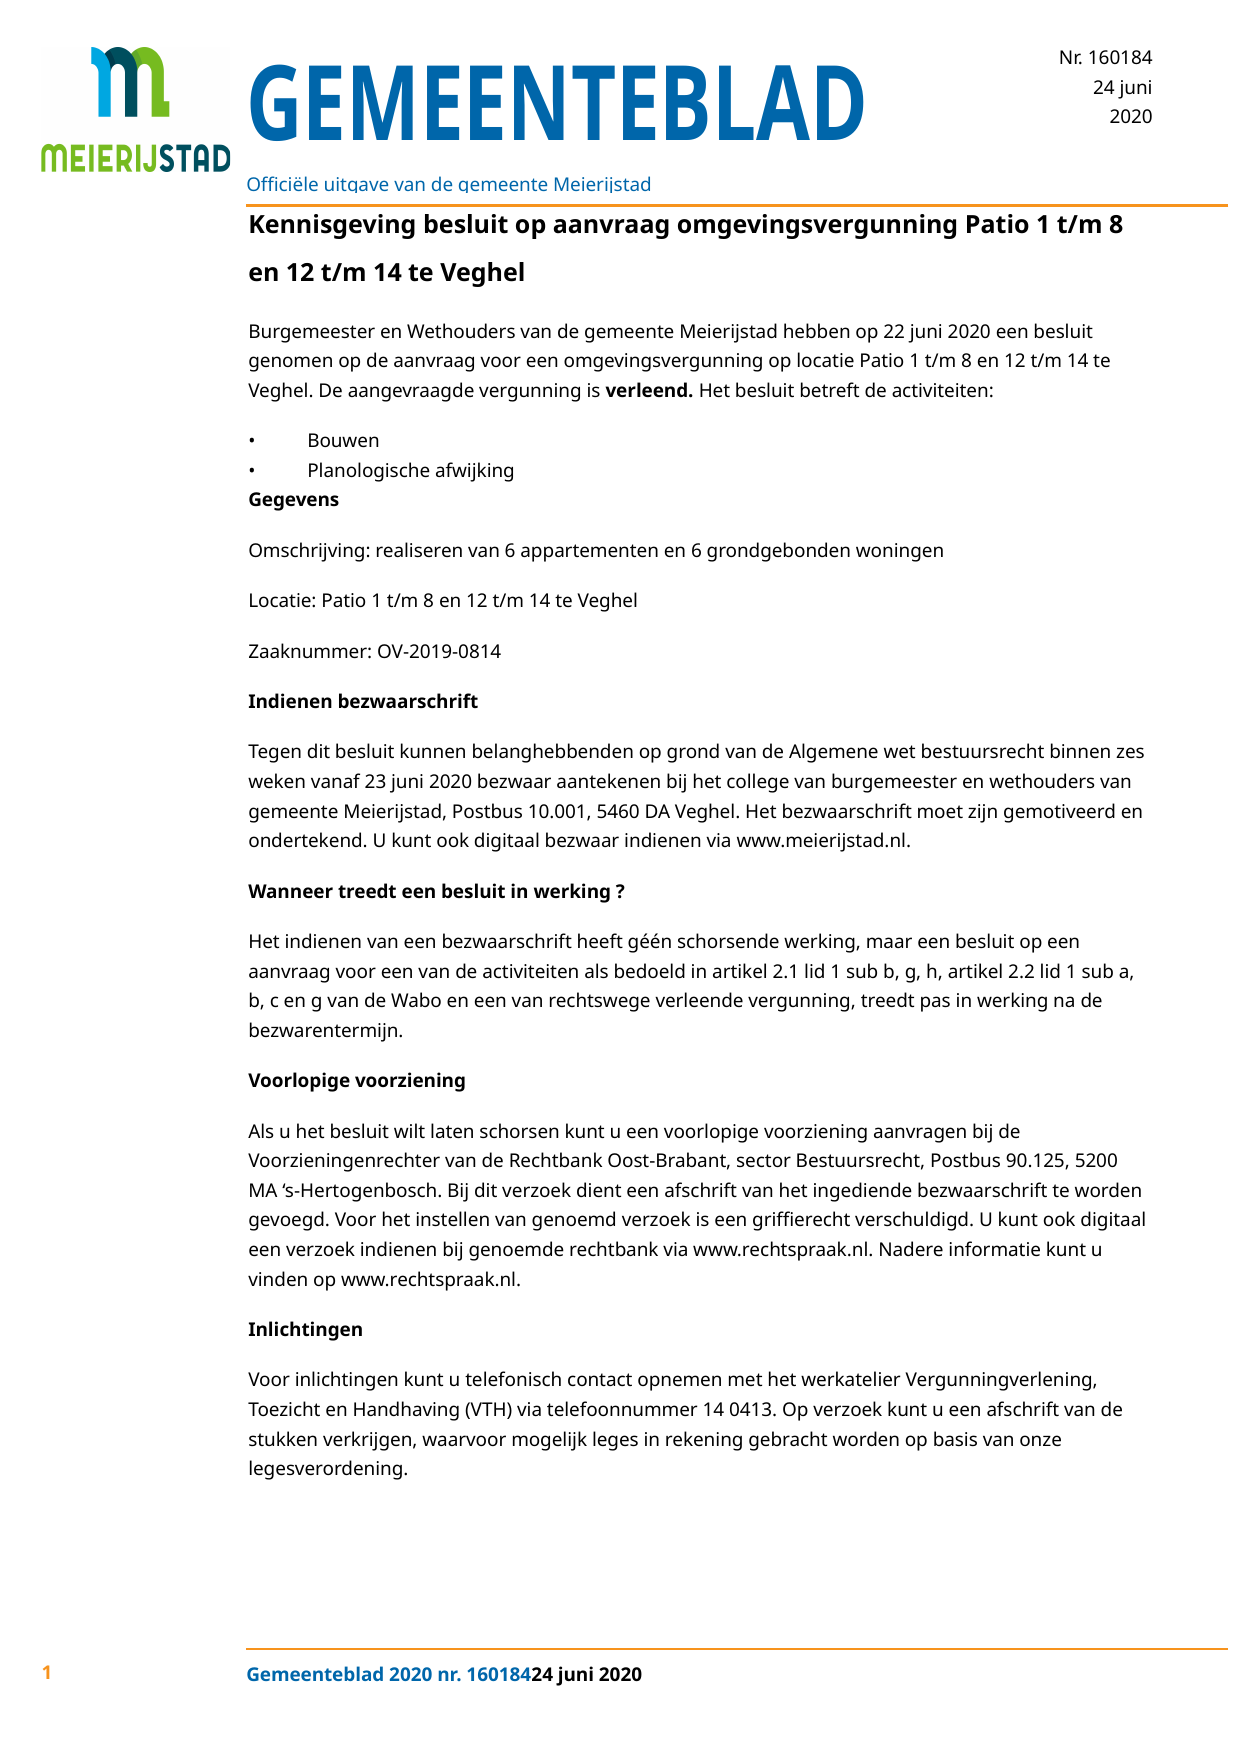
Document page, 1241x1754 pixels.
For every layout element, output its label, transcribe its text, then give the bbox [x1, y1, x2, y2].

text Kennisgeving besluit op aanvraag omgevingsvergunning Patio 1 t/m 8 en 12 t/m 14 te Veghel [248, 207, 1152, 288]
text Omschrijving: realiseren van 6 appartementen en 6 grondgebonden woningen [248, 537, 1152, 563]
text Inlichtingen [248, 1316, 1152, 1342]
text Wanneer treedt een besluit in werking ? [248, 878, 1152, 904]
text Het indienen van een bezwaarschrift heeft géén schorsende werking, maar een besluit op een aanvraag voor een van de activiteiten als bedoeld in artikel 2.1 lid 1 sub b, g, h, artikel 2.2 lid 1 sub a, b, c en g van de Wabo en een van rechtswege verleende vergunning, treedt pas in werking na de bezwarentermijn. [248, 928, 1152, 1043]
text Voor inlichtingen kunt u telefonisch contact opnemen met het werkatelier Vergunningverlening, Toezicht en Handhaving (VTH) via telefoonnummer 14 0413. Op verzoek kunt u een afschrift van de stukken verkrijgen, waarvoor mogelijk leges in rekening gebracht worden op basis van onze legesverordening. [248, 1367, 1152, 1481]
text Gegevens [248, 487, 1152, 512]
list Planologische afwijking [248, 457, 1152, 483]
text Tegen dit besluit kunnen belanghebbenden op grond van de Algemene wet bestuursrecht binnen zes weken vanaf 23 juni 2020 bezwaar aantekenen bij het college van burgemeester en wethouders van gemeente Meierijstad, Postbus 10.001, 5460 DA Veghel. Het bezwaarschrift moet zijn gemotiveerd en ondertekend. U kunt ook digitaal bezwaar indienen via www.meierijstad.nl. [248, 739, 1152, 853]
text Locatie: Patio 1 t/m 8 en 12 t/m 14 te Veghel [248, 587, 1152, 613]
text Indienen bezwaarschrift [248, 688, 1152, 714]
text Zaaknummer: OV-2019-0814 [248, 638, 1152, 664]
picture [41, 47, 231, 172]
list Bouwen [248, 427, 1152, 453]
text Voorlopige voorziening [248, 1067, 1152, 1093]
text Burgemeester en Wethouders van de gemeente Meierijstad hebben op 22 juni 2020 een besluit genomen op de aanvraag voor een omgevingsvergunning op locatie Patio 1 t/m 8 en 12 t/m 14 te Veghel. De aangevraagde vergunning is verleend. Het besluit betreft de activiteiten: [248, 318, 1152, 403]
text Als u het besluit wilt laten schorsen kunt u een voorlopige voorziening aanvragen bij de Voorzieningenrechter van de Rechtbank Oost-Brabant, sector Bestuursrecht, Postbus 90.125, 5200 MA ‘s-Hertogenbosch. Bij dit verzoek dient een afschrift van het ingediende bezwaarschrift te worden gevoegd. Voor het instellen van genoemd verzoek is een griffierecht verschuldigd. U kunt ook digitaal een verzoek indienen bij genoemde rechtbank via www.rechtspraak.nl. Nadere informatie kunt u vinden op www.rechtspraak.nl. [248, 1118, 1152, 1292]
